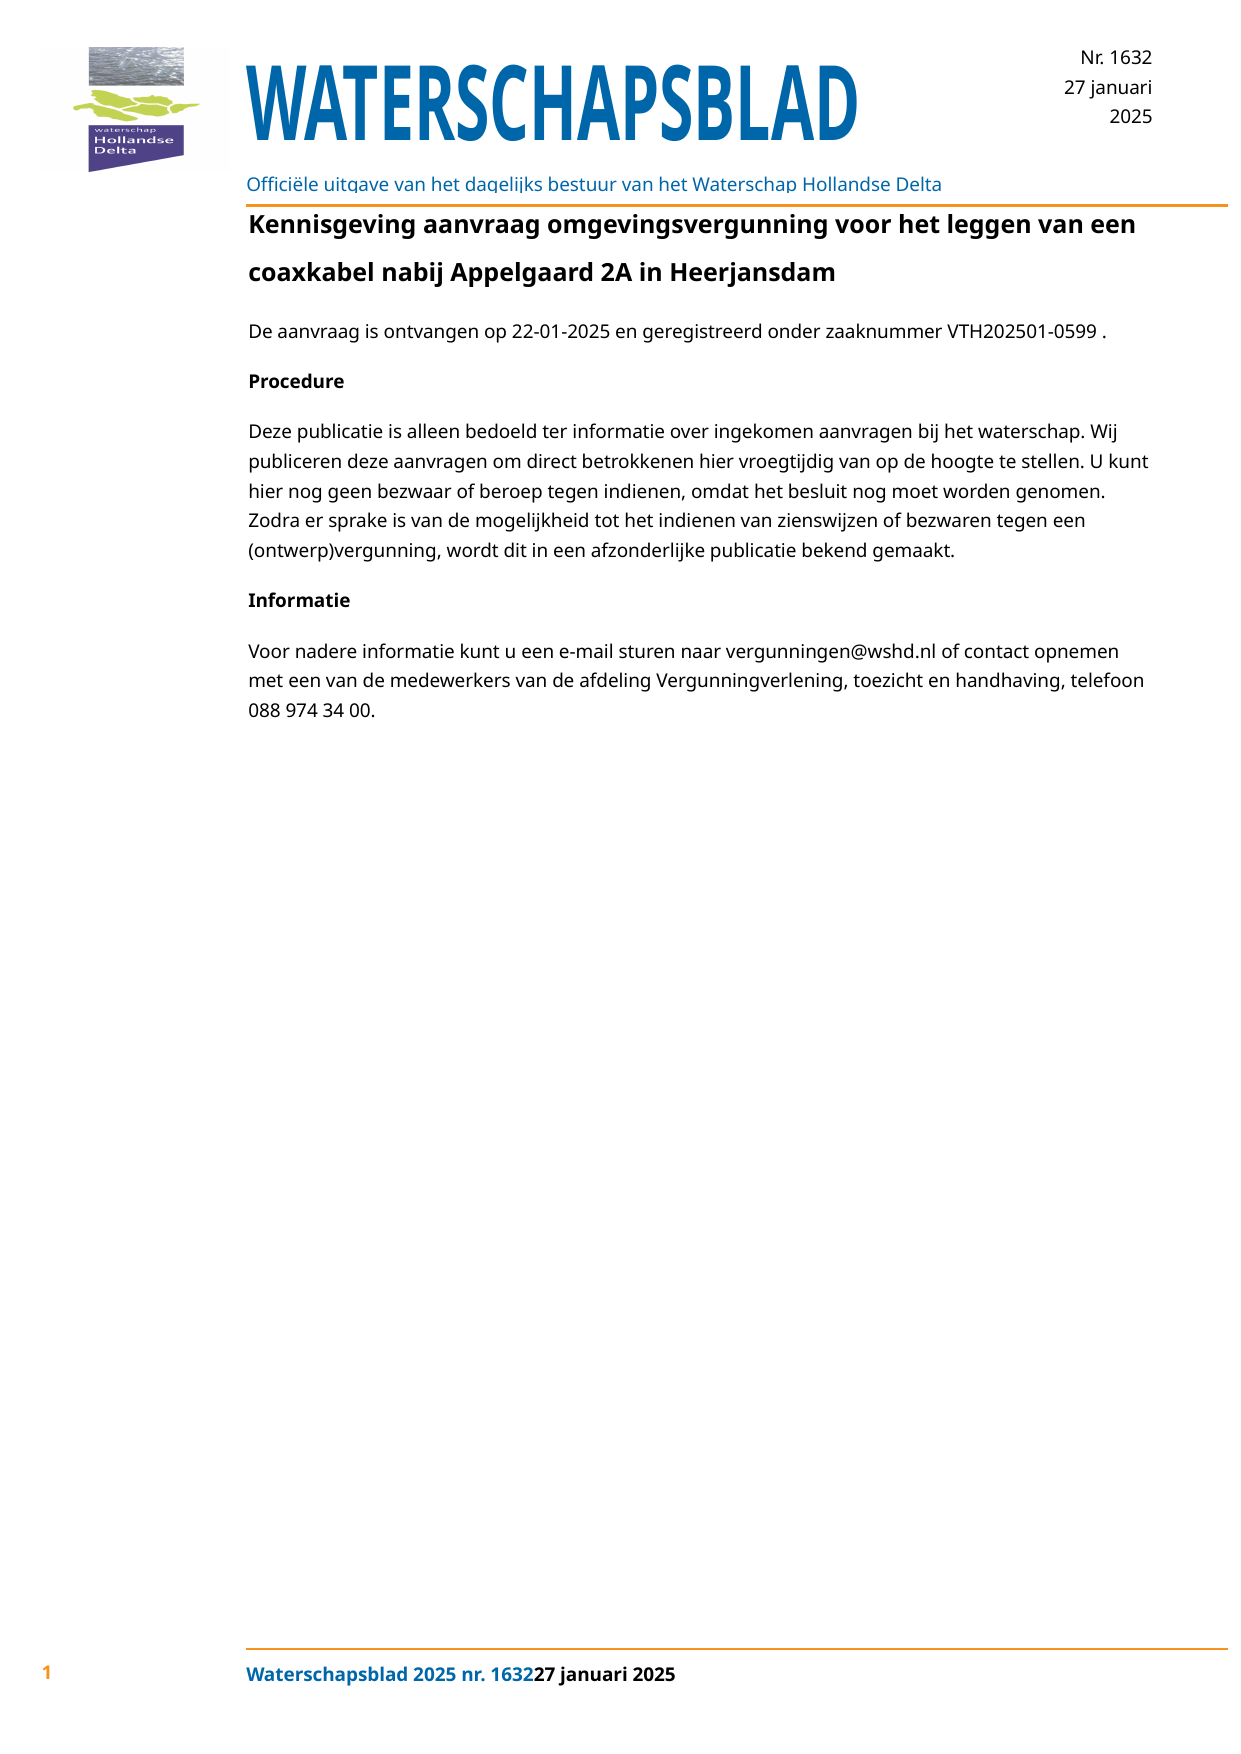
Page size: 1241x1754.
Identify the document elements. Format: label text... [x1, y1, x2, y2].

text Deze publicatie is alleen bedoeld ter informatie over ingekomen aanvragen bij het waterschap. Wij publiceren deze aanvragen om direct betrokkenen hier vroegtijdig van op de hoogte te stellen. U kunt hier nog geen bezwaar of beroep tegen indienen, omdat het besluit nog moet worden genomen. Zodra er sprake is van de mogelijkheid tot het indienen van zienswijzen of bezwaren tegen een (ontwerp)vergunning, wordt dit in een afzonderlijke publicatie bekend gemaakt. [248, 419, 1152, 563]
text Voor nadere informatie kunt u een e-mail sturen naar vergunningen@wshd.nl of contact opnemen met een van de medewerkers van de afdeling Vergunningverlening, toezicht en handhaving, telefoon 088 974 34 00. [248, 638, 1152, 723]
picture [41, 47, 231, 172]
text Kennisgeving aanvraag omgevingsvergunning voor het leggen van een coaxkabel nabij Appelgaard 2A in Heerjansdam [248, 207, 1152, 288]
text Informatie [248, 587, 1152, 613]
text De aanvraag is ontvangen op 22-01-2025 en geregistreerd onder zaaknummer VTH202501-0599 . [248, 318, 1152, 344]
text Procedure [248, 368, 1152, 394]
